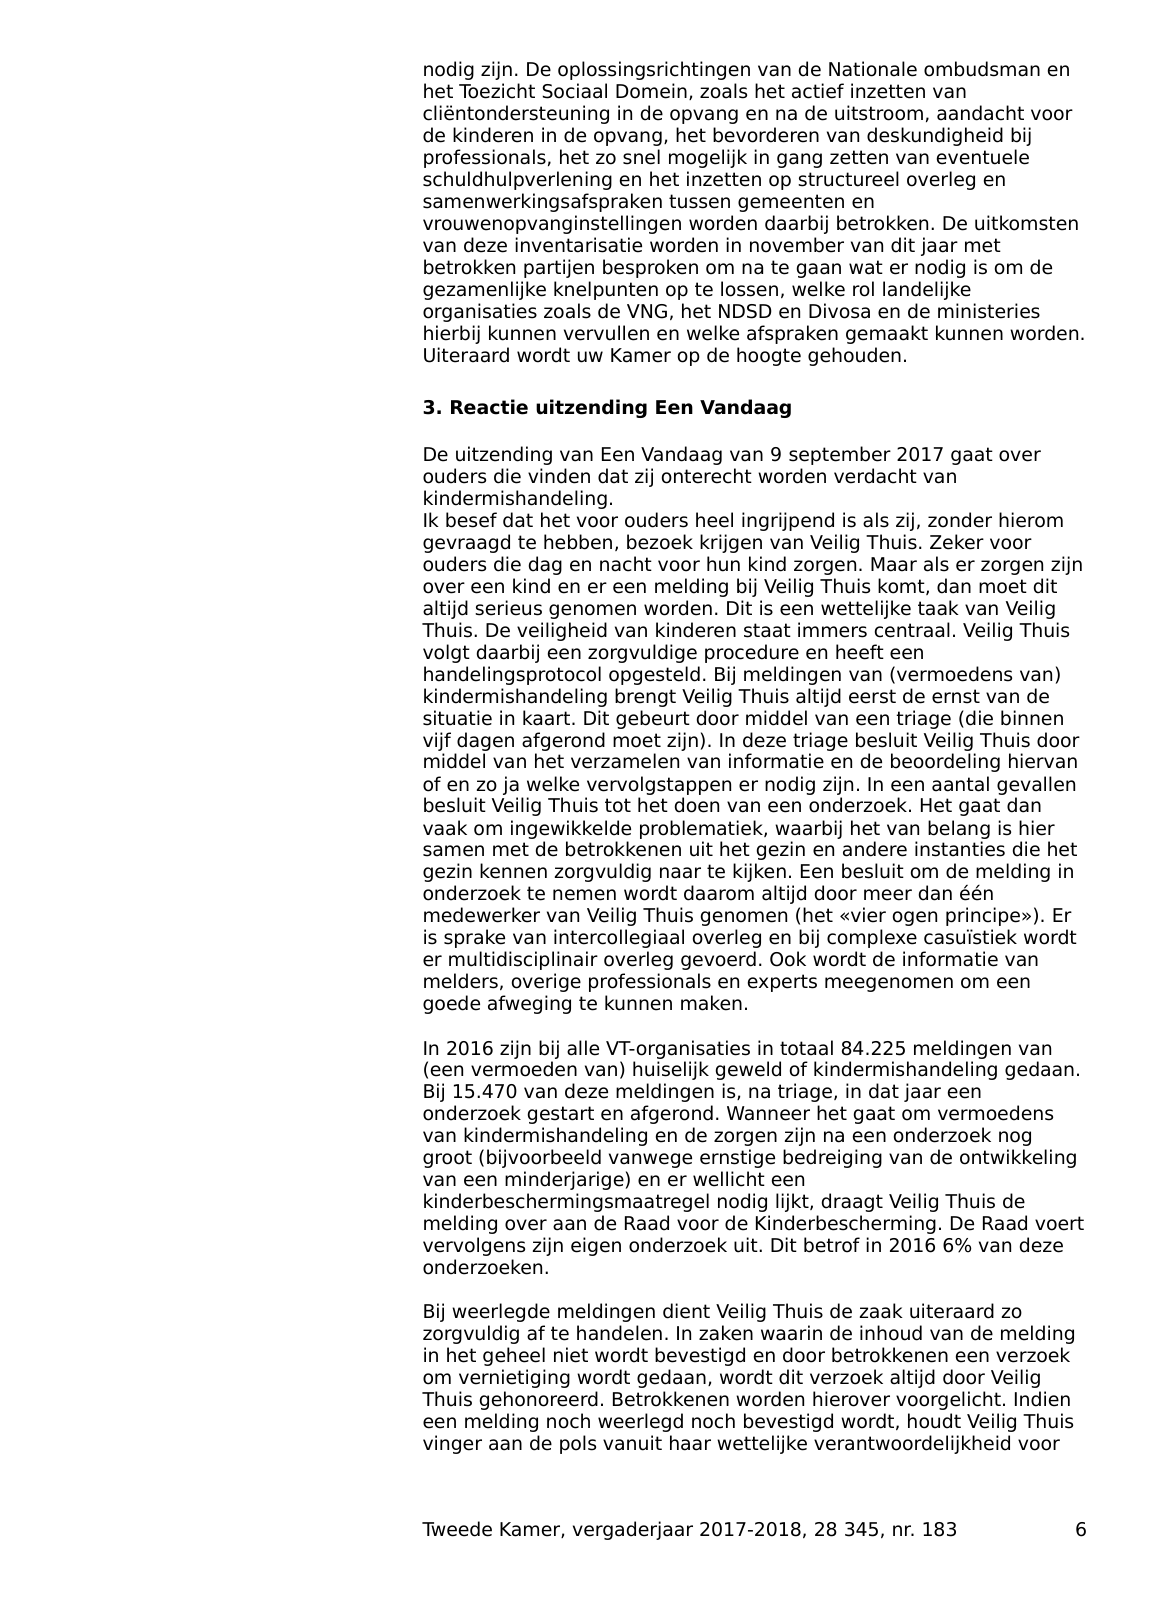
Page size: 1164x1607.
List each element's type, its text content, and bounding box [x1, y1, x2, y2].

subtitle 3. Reactie uitzending Een Vandaag [422, 397, 1087, 419]
text Ik besef dat het voor ouders heel ingrijpend is als zij, zonder hierom gevraagd te hebben, bezoek krijgen van Veilig Thuis. Zeker voor ouders die dag en nacht voor hun kind zorgen. Maar als er zorgen zijn over een kind en er een melding bij Veilig Thuis komt, dan moet dit altijd serieus genomen worden. Dit is een wettelijke taak van Veilig Thuis. De veiligheid van kinderen staat immers centraal. Veilig Thuis volgt daarbij een zorgvuldige procedure en heeft een handelingsprotocol opgesteld. Bij meldingen van (vermoedens van) kindermishandeling brengt Veilig Thuis altijd eerst de ernst van de situatie in kaart. Dit gebeurt door middel van een triage (die binnen vijf dagen afgerond moet zijn). In deze triage besluit Veilig Thuis door middel van het verzamelen van informatie en de beoordeling hiervan of en zo ja welke vervolgstappen er nodig zijn. In een aantal gevallen besluit Veilig Thuis tot het doen van een onderzoek. Het gaat dan vaak om ingewikkelde problematiek, waarbij het van belang is hier samen met de betrokkenen uit het gezin en andere instanties die het gezin kennen zorgvuldig naar te kijken. Een besluit om de melding in onderzoek te nemen wordt daarom altijd door meer dan één medewerker van Veilig Thuis genomen (het «vier ogen principe»). Er is sprake van intercollegiaal overleg en bij complexe casuïstiek wordt er multidisciplinair overleg gevoerd. Ook wordt de informatie van melders, overige professionals en experts meegenomen om een goede afweging te kunnen maken. [422, 510, 1087, 1015]
text De uitzending van Een Vandaag van 9 september 2017 gaat over ouders die vinden dat zij onterecht worden verdacht van kindermishandeling. [422, 444, 1087, 510]
text nodig zijn. De oplossingsrichtingen van de Nationale ombudsman en het Toezicht Sociaal Domein, zoals het actief inzetten van cliëntondersteuning in de opvang en na de uitstroom, aandacht voor de kinderen in de opvang, het bevorderen van deskundigheid bij professionals, het zo snel mogelijk in gang zetten van eventuele schuldhulpverlening en het inzetten op structureel overleg en samenwerkingsafspraken tussen gemeenten en vrouwenopvanginstellingen worden daarbij betrokken. De uitkomsten van deze inventarisatie worden in november van dit jaar met betrokken partijen besproken om na te gaan wat er nodig is om de gezamenlijke knelpunten op te lossen, welke rol landelijke organisaties zoals de VNG, het NDSD en Divosa en de ministeries hierbij kunnen vervullen en welke afspraken gemaakt kunnen worden. Uiteraard wordt uw Kamer op de hoogte gehouden. [422, 59, 1087, 367]
text In 2016 zijn bij alle VT-organisaties in totaal 84.225 meldingen van (een vermoeden van) huiselijk geweld of kindermishandeling gedaan. Bij 15.470 van deze meldingen is, na triage, in dat jaar een onderzoek gestart en afgerond. Wanneer het gaat om vermoedens van kindermishandeling en de zorgen zijn na een onderzoek nog groot (bijvoorbeeld vanwege ernstige bedreiging van de ontwikkeling van een minderjarige) en er wellicht een kinderbeschermingsmaatregel nodig lijkt, draagt Veilig Thuis de melding over aan de Raad voor de Kinderbescherming. De Raad voert vervolgens zijn eigen onderzoek uit. Dit betrof in 2016 6% van deze onderzoeken. [422, 1037, 1087, 1279]
text Bij weerlegde meldingen dient Veilig Thuis de zaak uiteraard zo zorgvuldig af te handelen. In zaken waarin de inhoud van de melding in het geheel niet wordt bevestigd en door betrokkenen een verzoek om vernietiging wordt gedaan, wordt dit verzoek altijd door Veilig Thuis gehonoreerd. Betrokkenen worden hierover voorgelicht. Indien een melding noch weerlegd noch bevestigd wordt, houdt Veilig Thuis vinger aan de pols vanuit haar wettelijke verantwoordelijkheid voor [422, 1301, 1087, 1455]
